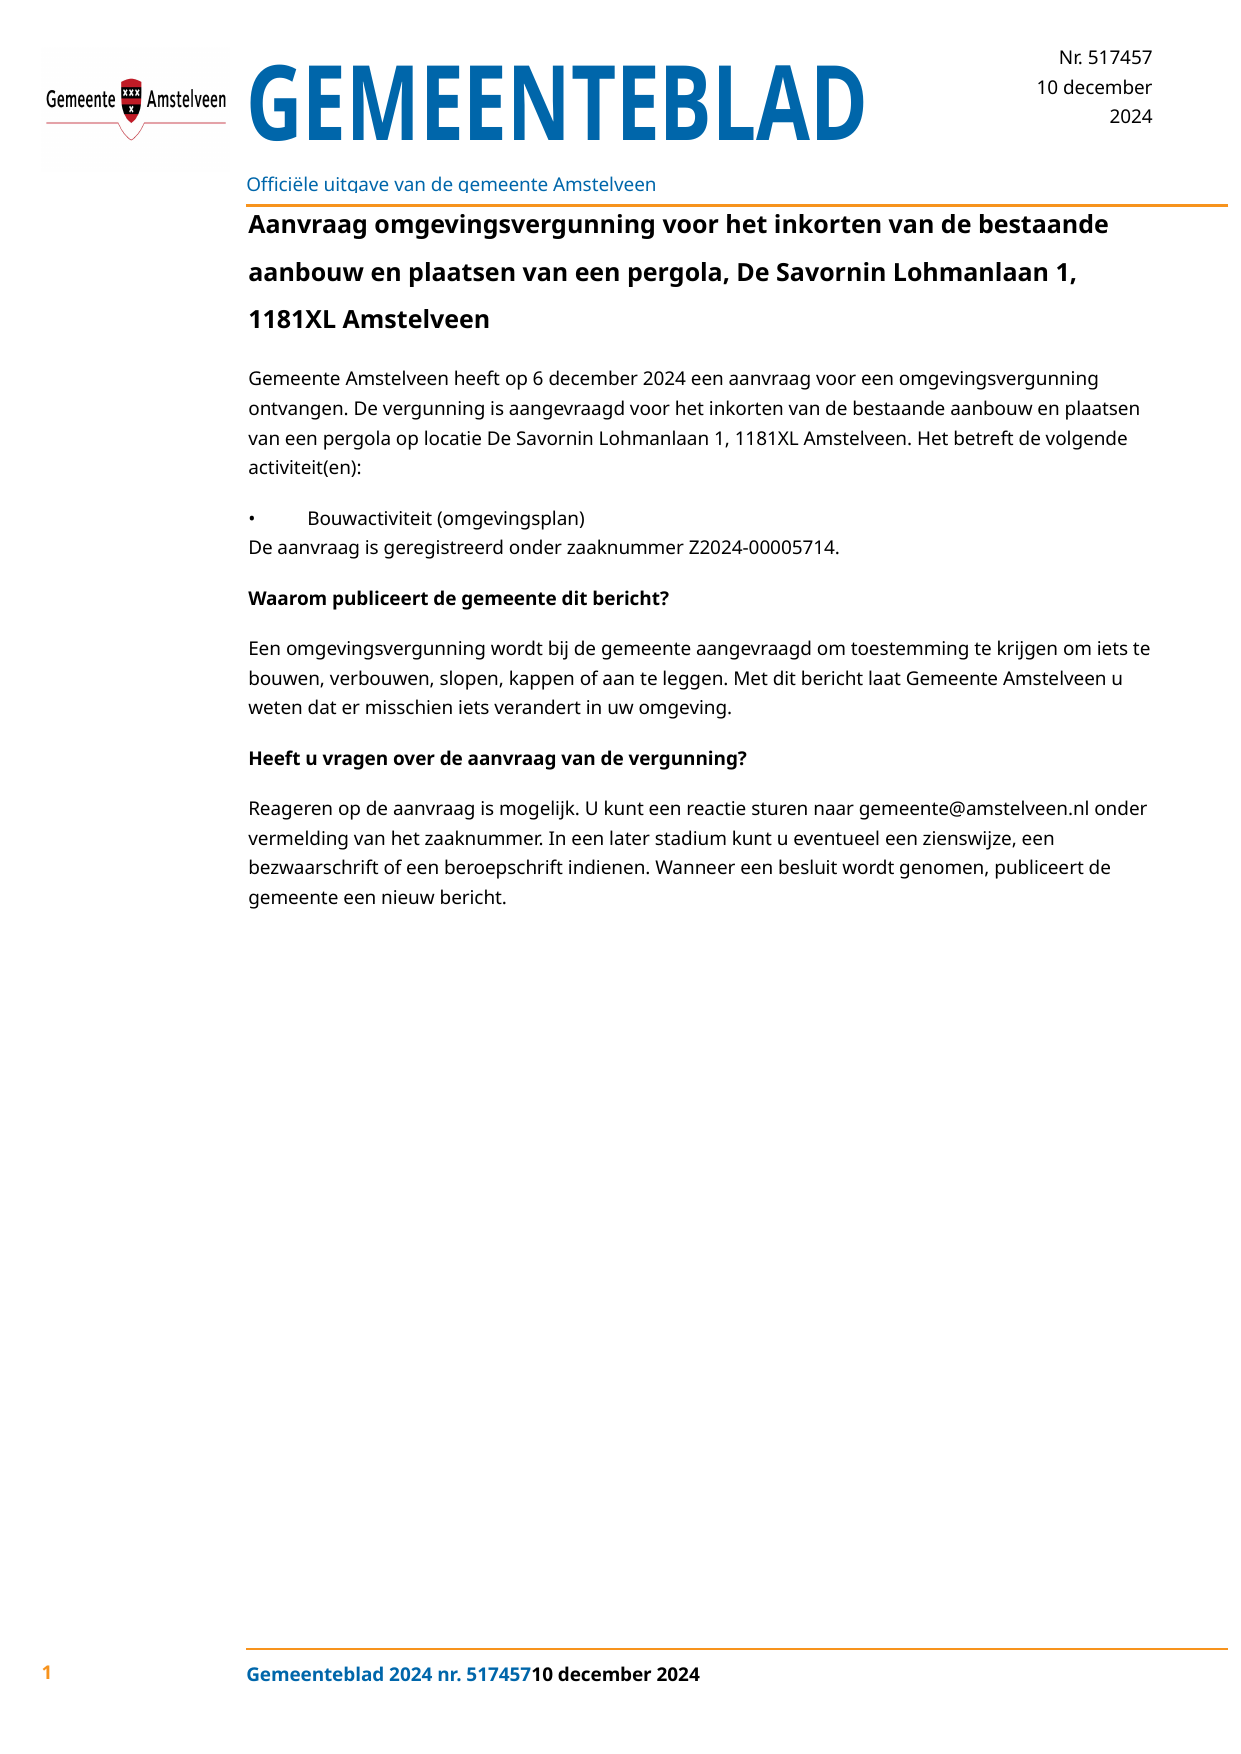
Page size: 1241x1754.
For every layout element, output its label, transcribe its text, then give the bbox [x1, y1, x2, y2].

picture [41, 47, 231, 172]
text Waarom publiceert de gemeente dit bericht? [248, 585, 1152, 610]
list Bouwactiviteit (omgevingsplan) [248, 505, 1152, 530]
text Een omgevingsvergunning wordt bij de gemeente aangevraagd om toestemming te krijgen om iets te bouwen, verbouwen, slopen, kappen of aan te leggen. Met dit bericht laat Gemeente Amstelveen u weten dat er misschien iets verandert in uw omgeving. [248, 635, 1152, 720]
text Heeft u vragen over de aanvraag van de vergunning? [248, 745, 1152, 770]
text Gemeente Amstelveen heeft op 6 december 2024 een aanvraag voor een omgevingsvergunning ontvangen. De vergunning is aangevraagd voor het inkorten van de bestaande aanbouw en plaatsen van een pergola op locatie De Savornin Lohmanlaan 1, 1181XL Amstelveen. Het betreft de volgende activiteit(en): [248, 366, 1152, 480]
text De aanvraag is geregistreerd onder zaaknummer Z2024-00005714. [248, 534, 1152, 560]
text Reageren op de aanvraag is mogelijk. U kunt een reactie sturen naar gemeente@amstelveen.nl onder vermelding van het zaaknummer. In een later stadium kunt u eventueel een zienswijze, een bezwaarschrift of een beroepschrift indienen. Wanneer een besluit wordt genomen, publiceert de gemeente een nieuw bericht. [248, 795, 1152, 909]
text Aanvraag omgevingsvergunning voor het inkorten van de bestaande aanbouw en plaatsen van een pergola, De Savornin Lohmanlaan 1, 1181XL Amstelveen [248, 207, 1152, 336]
